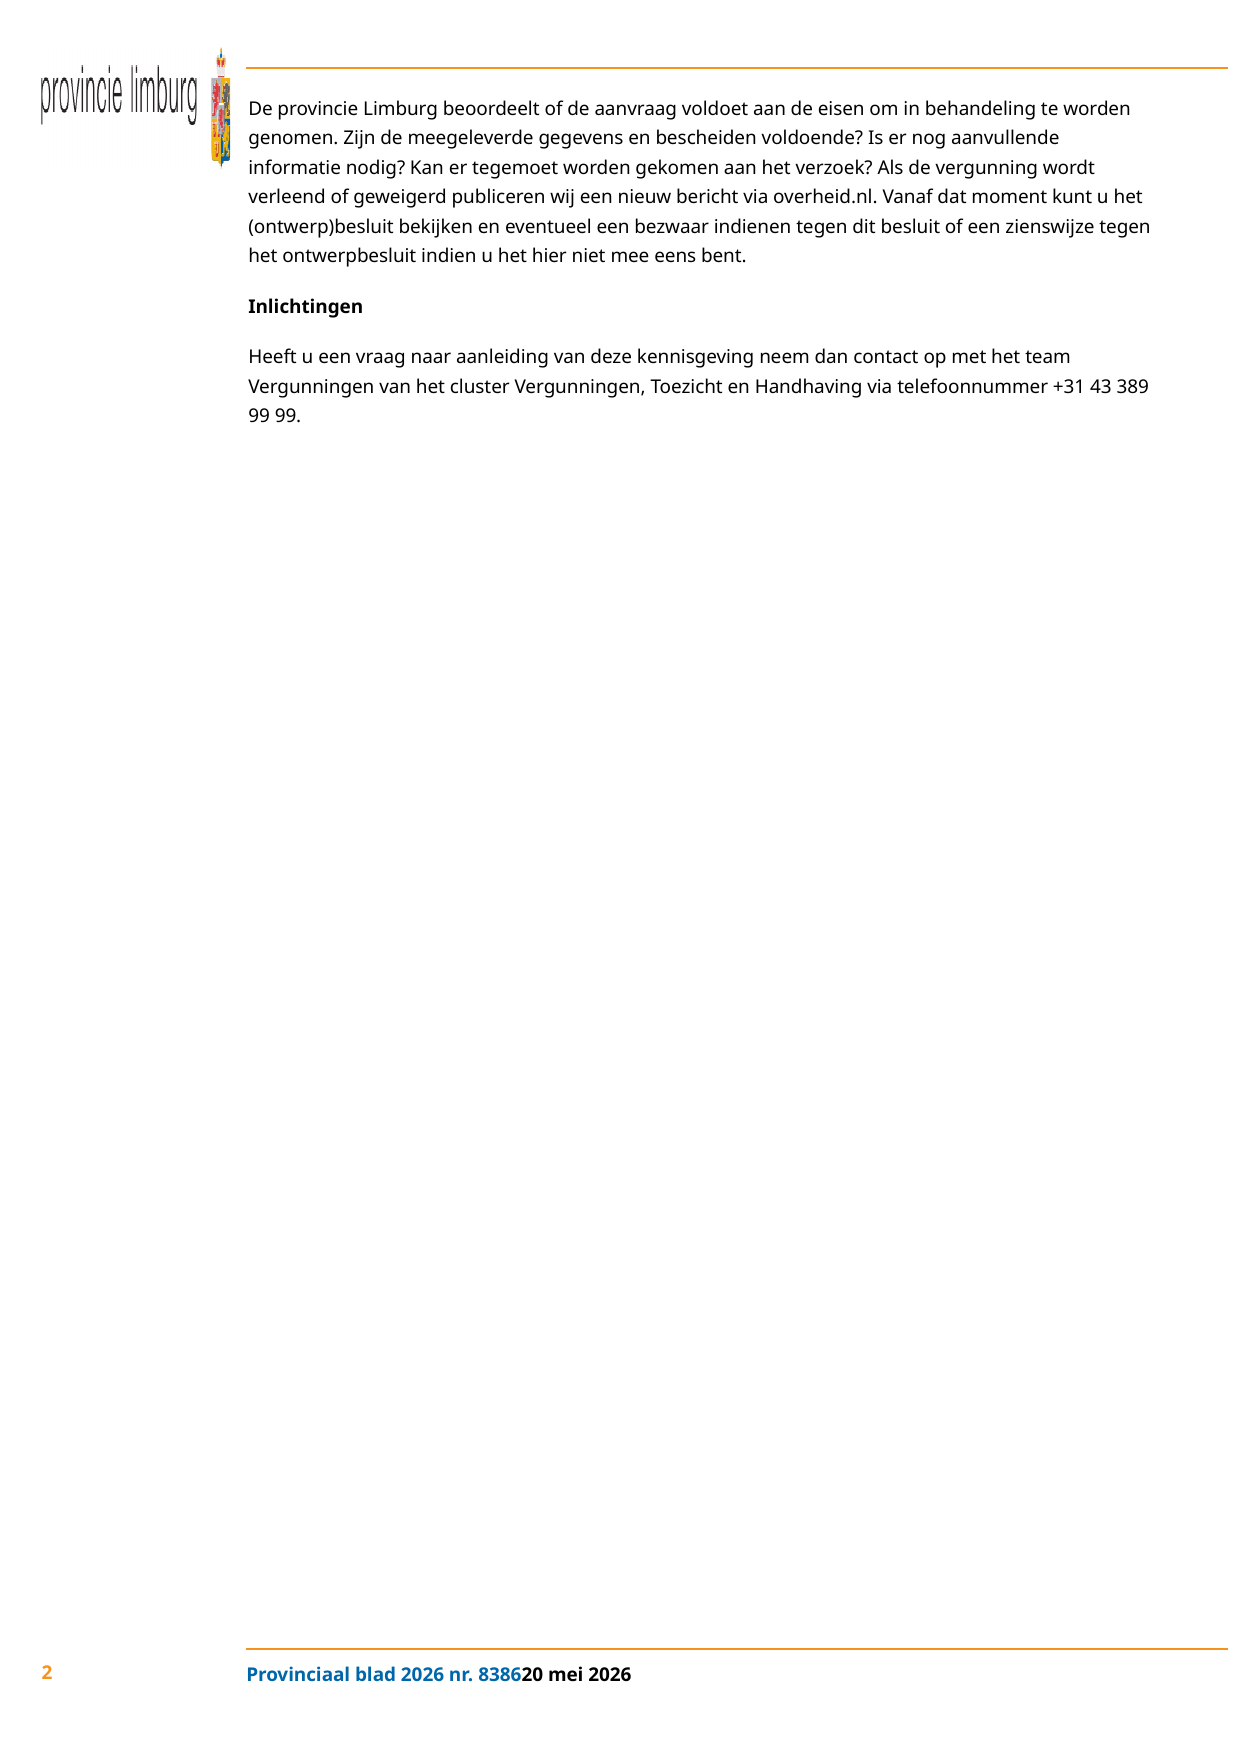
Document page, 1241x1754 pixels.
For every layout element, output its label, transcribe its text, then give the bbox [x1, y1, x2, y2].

text De provincie Limburg beoordeelt of de aanvraag voldoet aan de eisen om in behandeling te worden genomen. Zijn de meegeleverde gegevens en bescheiden voldoende? Is er nog aanvullende informatie nodig? Kan er tegemoet worden gekomen aan het verzoek? Als de vergunning wordt verleend of geweigerd publiceren wij een nieuw bericht via overheid.nl. Vanaf dat moment kunt u het (ontwerp)besluit bekijken en eventueel een bezwaar indienen tegen dit besluit of een zienswijze tegen het ontwerpbesluit indien u het hier niet mee eens bent. [248, 95, 1152, 268]
text Inlichtingen [248, 293, 1152, 319]
text Heeft u een vraag naar aanleiding van deze kennisgeving neem dan contact op met het team Vergunningen van het cluster Vergunningen, Toezicht en Handhaving via telefoonnummer +31 43 389 99 99. [248, 343, 1152, 428]
picture [41, 47, 231, 172]
